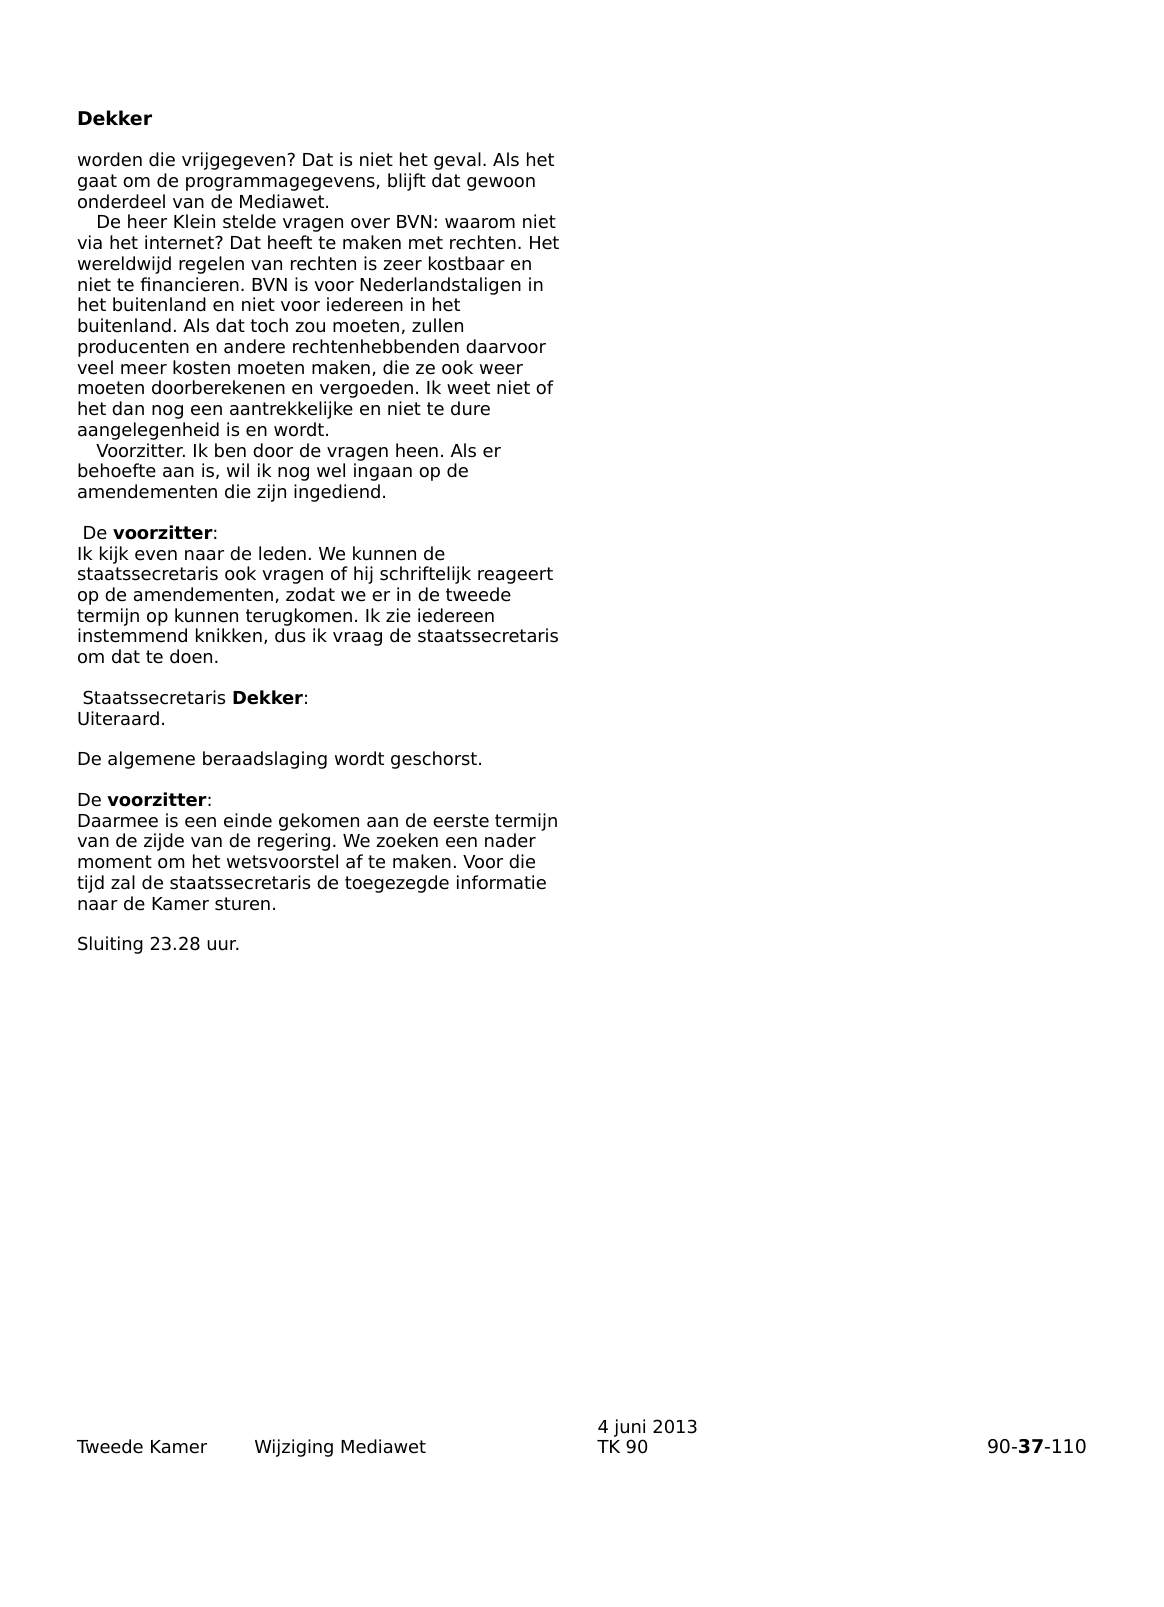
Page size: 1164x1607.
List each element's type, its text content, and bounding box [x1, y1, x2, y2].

text Daarmee is een einde gekomen aan de eerste termijn van de zijde van de regering. We zoeken een nader moment om het wetsvoorstel af te maken. Voor die tijd zal de staatssecretaris de toegezegde informatie naar de Kamer sturen. [77, 811, 567, 914]
text Staatssecretaris Dekker: [77, 688, 567, 708]
text De algemene beraadslaging wordt geschorst. [77, 749, 567, 770]
text De voorzitter: [77, 523, 567, 543]
text Sluiting 23.28 uur. [77, 934, 567, 955]
text Voorzitter. Ik ben door de vragen heen. Als er behoefte aan is, wil ik nog wel ingaan op de amendementen die zijn ingediend. [77, 440, 567, 503]
text De heer Klein stelde vragen over BVN: waarom niet via het internet? Dat heeft te maken met rechten. Het wereldwijd regelen van rechten is zeer kostbaar en niet te financieren. BVN is voor Nederlandstaligen in het buitenland en niet voor iedereen in het buitenland. Als dat toch zou moeten, zullen producenten en andere rechtenhebbenden daarvoor veel meer kosten moeten maken, die ze ook weer moeten doorberekenen en vergoeden. Ik weet niet of het dan nog een aantrekkelijke en niet te dure aangelegenheid is en wordt. [77, 212, 567, 440]
text De voorzitter: [77, 790, 567, 811]
text Uiteraard. [77, 708, 567, 729]
text worden die vrijgegeven? Dat is niet het geval. Als het gaat om de programmagegevens, blijft dat gewoon onderdeel van de Mediawet. [77, 150, 567, 212]
text Ik kijk even naar de leden. We kunnen de staatssecretaris ook vragen of hij schriftelijk reageert op de amendementen, zodat we er in de tweede termijn op kunnen terugkomen. Ik zie iedereen instemmend knikken, dus ik vraag de staatssecretaris om dat te doen. [77, 543, 567, 668]
